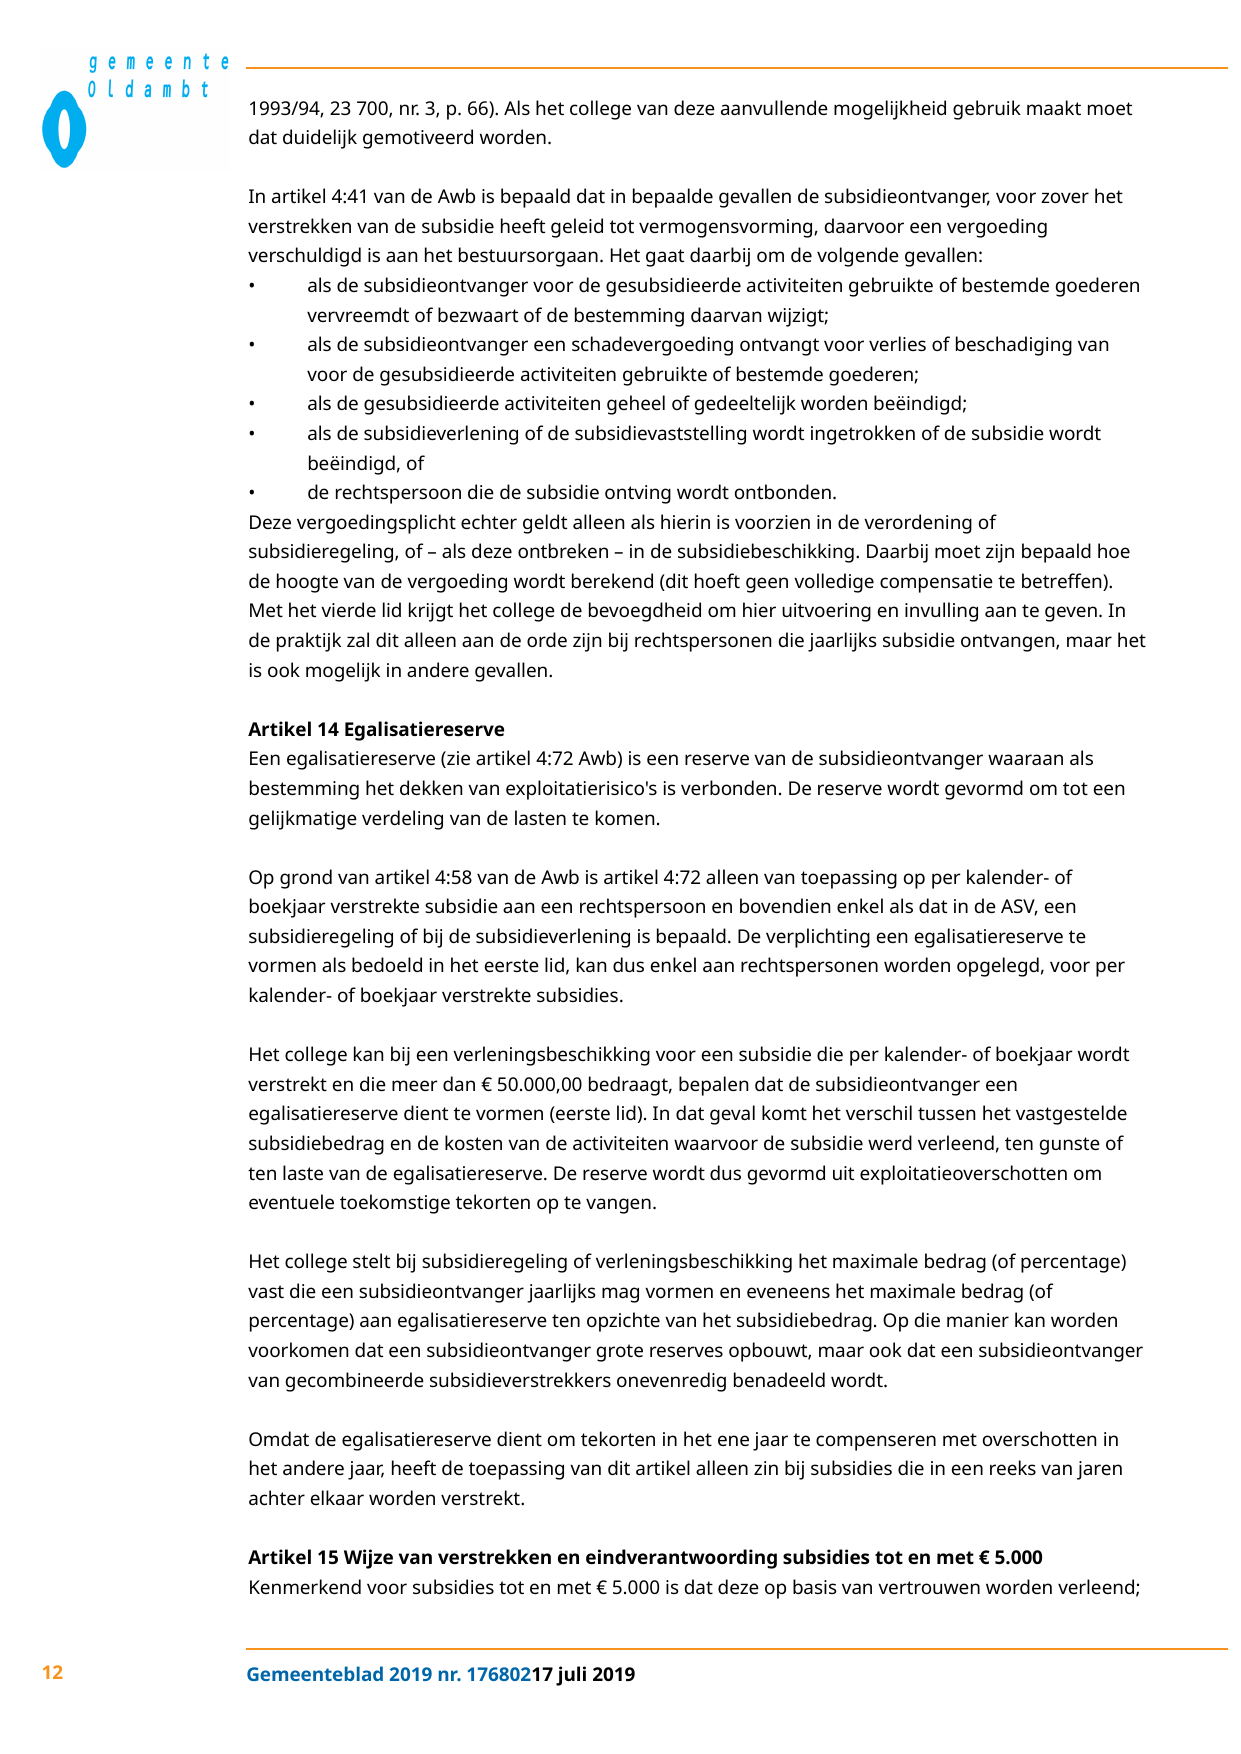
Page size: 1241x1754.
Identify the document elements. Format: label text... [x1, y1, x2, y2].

text Artikel 14 Egalisatiereserve [248, 716, 1152, 742]
picture [41, 47, 231, 172]
text Het college stelt bij subsidieregeling of verleningsbeschikking het maximale bedrag (of percentage) vast die een subsidieontvanger jaarlijks mag vormen en eveneens het maximale bedrag (of percentage) aan egalisatiereserve ten opzichte van het subsidiebedrag. Op die manier kan worden voorkomen dat een subsidieontvanger grote reserves opbouwt, maar ook dat een subsidieontvanger van gecombineerde subsidieverstrekkers onevenredig benadeeld wordt. [248, 1248, 1152, 1393]
text Het college kan bij een verleningsbeschikking voor een subsidie die per kalender- of boekjaar wordt verstrekt en die meer dan € 50.000,00 bedraagt, bepalen dat de subsidieontvanger een egalisatiereserve dient te vormen (eerste lid). In dat geval komt het verschil tussen het vastgestelde subsidiebedrag en de kosten van de activiteiten waarvoor de subsidie werd verleend, ten gunste of ten laste van de egalisatiereserve. De reserve wordt dus gevormd uit exploitatieoverschotten om eventuele toekomstige tekorten op te vangen. [248, 1041, 1152, 1215]
text Deze vergoedingsplicht echter geldt alleen als hierin is voorzien in de verordening of subsidieregeling, of – als deze ontbreken – in de subsidiebeschikking. Daarbij moet zijn bepaald hoe de hoogte van de vergoeding wordt berekend (dit hoeft geen volledige compensatie te betreffen). Met het vierde lid krijgt het college de bevoegdheid om hier uitvoering en invulling aan te geven. In de praktijk zal dit alleen aan de orde zijn bij rechtspersonen die jaarlijks subsidie ontvangen, maar het is ook mogelijk in andere gevallen. [248, 509, 1152, 683]
text Op grond van artikel 4:58 van de Awb is artikel 4:72 alleen van toepassing op per kalender- of boekjaar verstrekte subsidie aan een rechtspersoon en bovendien enkel als dat in de ASV, een subsidieregeling of bij de subsidieverlening is bepaald. De verplichting een egalisatiereserve te vormen als bedoeld in het eerste lid, kan dus enkel aan rechtspersonen worden opgelegd, voor per kalender- of boekjaar verstrekte subsidies. [248, 864, 1152, 1008]
text Artikel 15 Wijze van verstrekken en eindverantwoording subsidies tot en met € 5.000 [248, 1544, 1152, 1570]
text 1993/94, 23 700, nr. 3, p. 66). Als het college van deze aanvullende mogelijkheid gebruik maakt moet dat duidelijk gemotiveerd worden. [248, 95, 1152, 150]
text In artikel 4:41 van de Awb is bepaald dat in bepaalde gevallen de subsidieontvanger, voor zover het verstrekken van de subsidie heeft geleid tot vermogensvorming, daarvoor een vergoeding verschuldigd is aan het bestuursorgaan. Het gaat daarbij om de volgende gevallen: [248, 183, 1152, 268]
text Een egalisatiereserve (zie artikel 4:72 Awb) is een reserve van de subsidieontvanger waaraan als bestemming het dekken van exploitatierisico's is verbonden. De reserve wordt gevormd om tot een gelijkmatige verdeling van de lasten te komen. [248, 746, 1152, 831]
list als de subsidieontvanger een schadevergoeding ontvangt voor verlies of beschadiging van voor de gesubsidieerde activiteiten gebruikte of bestemde goederen; [248, 331, 1152, 387]
text Omdat de egalisatiereserve dient om tekorten in het ene jaar te compenseren met overschotten in het andere jaar, heeft de toepassing van dit artikel alleen zin bij subsidies die in een reeks van jaren achter elkaar worden verstrekt. [248, 1426, 1152, 1511]
list als de gesubsidieerde activiteiten geheel of gedeeltelijk worden beëindigd; [248, 391, 1152, 416]
list de rechtspersoon die de subsidie ontving wordt ontbonden. [248, 479, 1152, 505]
list als de subsidieverlening of de subsidievaststelling wordt ingetrokken of de subsidie wordt beëindigd, of [248, 420, 1152, 476]
list als de subsidieontvanger voor de gesubsidieerde activiteiten gebruikte of bestemde goederen vervreemdt of bezwaart of de bestemming daarvan wijzigt; [248, 272, 1152, 328]
text Kenmerkend voor subsidies tot en met € 5.000 is dat deze op basis van vertrouwen worden verleend; [248, 1574, 1152, 1600]
